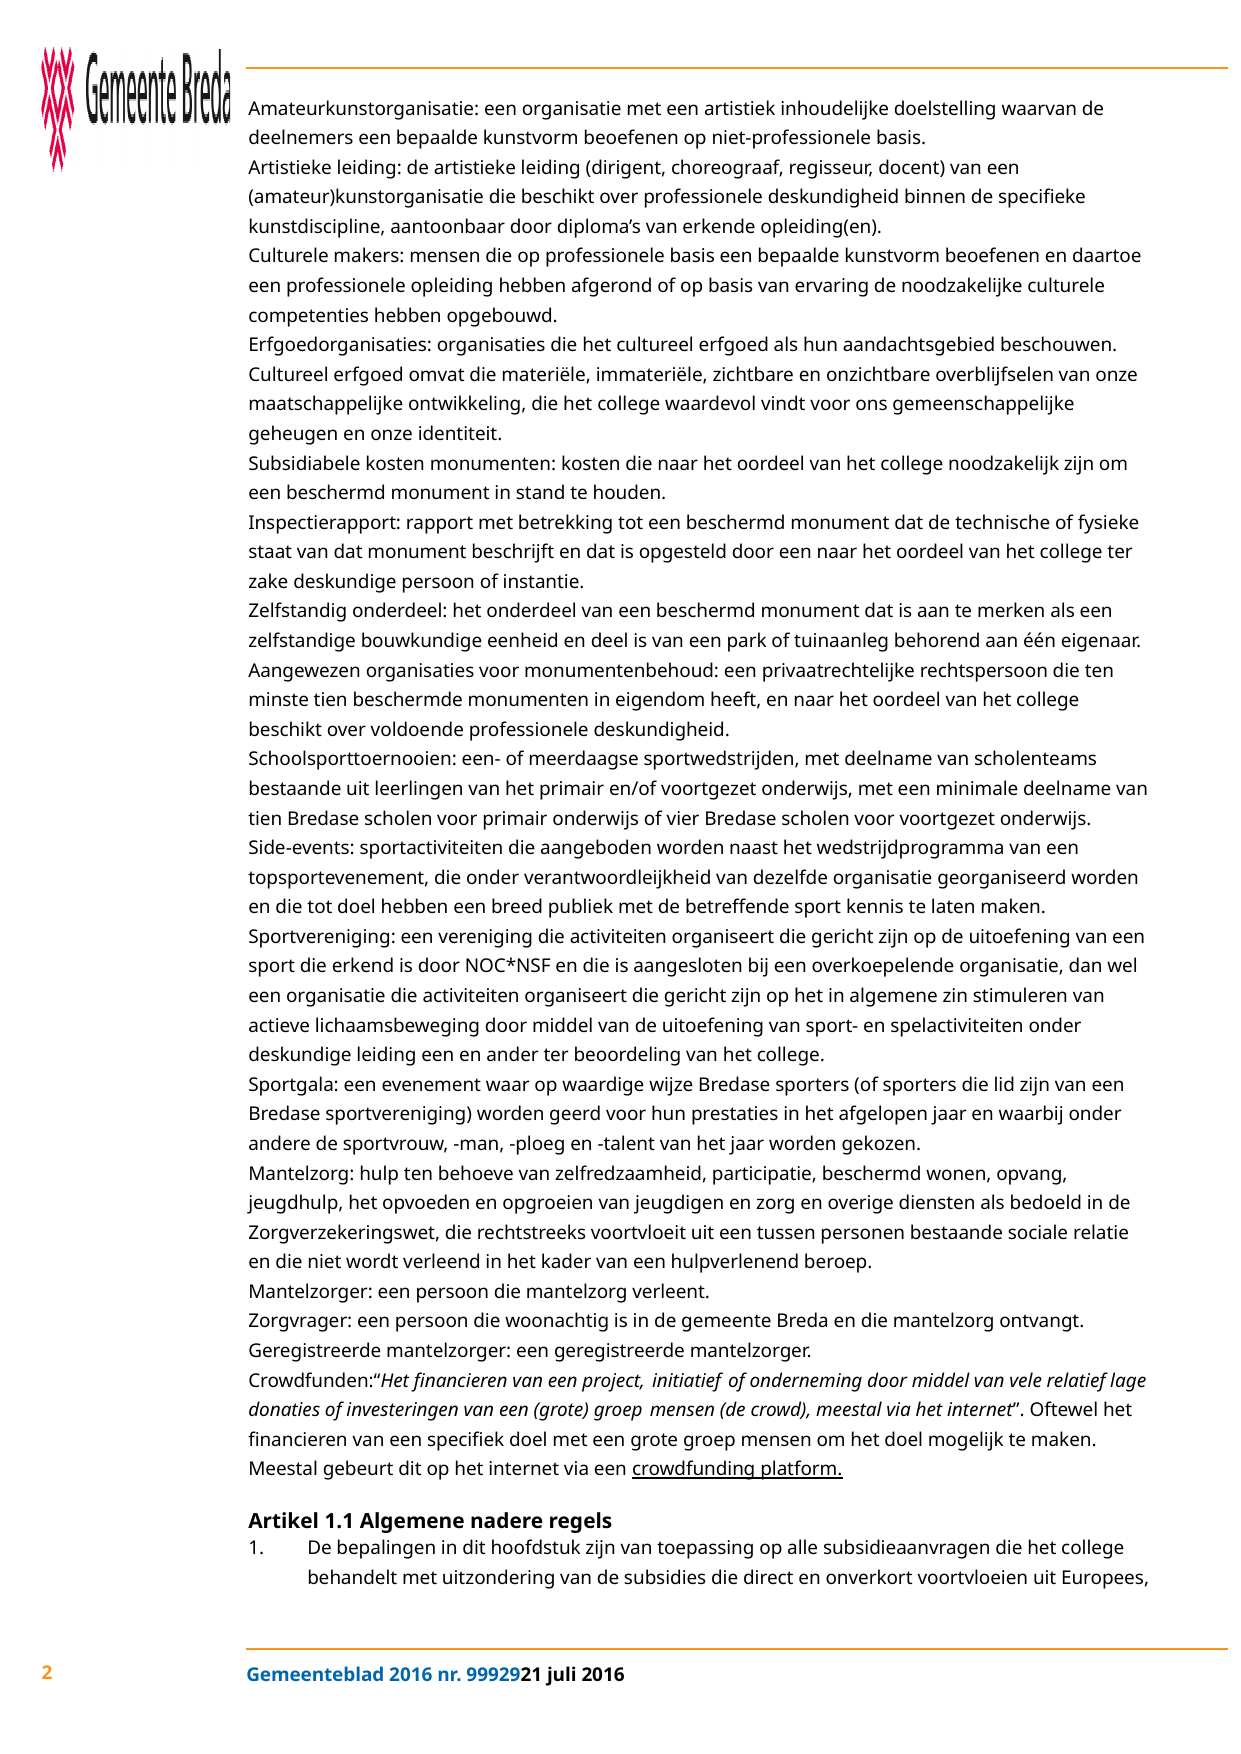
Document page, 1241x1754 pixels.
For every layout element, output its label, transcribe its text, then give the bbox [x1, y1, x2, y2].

text Inspectierapport: rapport met betrekking tot een beschermd monument dat de technische of fysieke staat van dat monument beschrijft en dat is opgesteld door een naar het oordeel van het college ter zake deskundige persoon of instantie. [248, 509, 1152, 594]
text Zorgvrager: een persoon die woonachtig is in de gemeente Breda en die mantelzorg ontvangt. [248, 1308, 1152, 1333]
text Crowdfunden:“Het financieren van een project, initiatief of onderneming door middel van vele relatief lage donaties of investeringen van een (grote) groep mensen (de crowd), meestal via het internet”. Oftewel het financieren van een specifiek doel met een grote groep mensen om het doel mogelijk te maken. Meestal gebeurt dit op het internet via een crowdfunding platform. [248, 1367, 1152, 1481]
text Side-events: sportactiviteiten die aangeboden worden naast het wedstrijdprogramma van een topsportevenement, die onder verantwoordleijkheid van dezelfde organisatie georganiseerd worden en die tot doel hebben een breed publiek met de betreffende sport kennis te laten maken. [248, 834, 1152, 919]
text Amateurkunstorganisatie: een organisatie met een artistiek inhoudelijke doelstelling waarvan de deelnemers een bepaalde kunstvorm beoefenen op niet-professionele basis. [248, 95, 1152, 150]
text Sportgala: een evenement waar op waardige wijze Bredase sporters (of sporters die lid zijn van een Bredase sportvereniging) worden geerd voor hun prestaties in het afgelopen jaar en waarbij onder andere de sportvrouw, -man, -ploeg en -talent van het jaar worden gekozen. [248, 1071, 1152, 1156]
text Erfgoedorganisaties: organisaties die het cultureel erfgoed als hun aandachtsgebied beschouwen. Cultureel erfgoed omvat die materiële, immateriële, zichtbare en onzichtbare overblijfselen van onze maatschappelijke ontwikkeling, die het college waardevol vindt voor ons gemeenschappelijke geheugen en onze identiteit. [248, 331, 1152, 446]
text Sportvereniging: een vereniging die activiteiten organiseert die gericht zijn op de uitoefening van een sport die erkend is door NOC*NSF en die is aangesloten bij een overkoepelende organisatie, dan wel een organisatie die activiteiten organiseert die gericht zijn op het in algemene zin stimuleren van actieve lichaamsbeweging door middel van de uitoefening van sport- en spelactiviteiten onder deskundige leiding een en ander ter beoordeling van het college. [248, 923, 1152, 1067]
picture [41, 47, 231, 172]
text Subsidiabele kosten monumenten: kosten die naar het oordeel van het college noodzakelijk zijn om een beschermd monument in stand te houden. [248, 450, 1152, 505]
text Schoolsporttoernooien: een- of meerdaagse sportwedstrijden, met deelname van scholenteams bestaande uit leerlingen van het primair en/of voortgezet onderwijs, met een minimale deelname van tien Bredase scholen voor primair onderwijs of vier Bredase scholen voor voortgezet onderwijs. [248, 746, 1152, 831]
text Geregistreerde mantelzorger: een geregistreerde mantelzorger. [248, 1337, 1152, 1363]
text Culturele makers: mensen die op professionele basis een bepaalde kunstvorm beoefenen en daartoe een professionele opleiding hebben afgerond of op basis van ervaring de noodzakelijke culturele competenties hebben opgebouwd. [248, 243, 1152, 328]
text Artikel 1.1 Algemene nadere regels [248, 1506, 1152, 1534]
text Artistieke leiding: de artistieke leiding (dirigent, choreograaf, regisseur, docent) van een (amateur)kunstorganisatie die beschikt over professionele deskundigheid binnen de specifieke kunstdiscipline, aantoonbaar door diploma’s van erkende opleiding(en). [248, 154, 1152, 239]
text Mantelzorger: een persoon die mantelzorg verleent. [248, 1278, 1152, 1304]
text Aangewezen organisaties voor monumentenbehoud: een privaatrechtelijke rechtspersoon die ten minste tien beschermde monumenten in eigendom heeft, en naar het oordeel van het college beschikt over voldoende professionele deskundigheid. [248, 657, 1152, 742]
text Mantelzorg: hulp ten behoeve van zelfredzaamheid, participatie, beschermd wonen, opvang, jeugdhulp, het opvoeden en opgroeien van jeugdigen en zorg en overige diensten als bedoeld in de Zorgverzekeringswet, die rechtstreeks voortvloeit uit een tussen personen bestaande sociale relatie en die niet wordt verleend in het kader van een hulpverlenend beroep. [248, 1160, 1152, 1274]
text Zelfstandig onderdeel: het onderdeel van een beschermd monument dat is aan te merken als een zelfstandige bouwkundige eenheid en deel is van een park of tuinaanleg behorend aan één eigenaar. [248, 598, 1152, 653]
list De bepalingen in dit hoofdstuk zijn van toepassing op alle subsidieaanvragen die het college behandelt met uitzondering van de subsidies die direct en onverkort voortvloeien uit Europees, [248, 1534, 1152, 1590]
